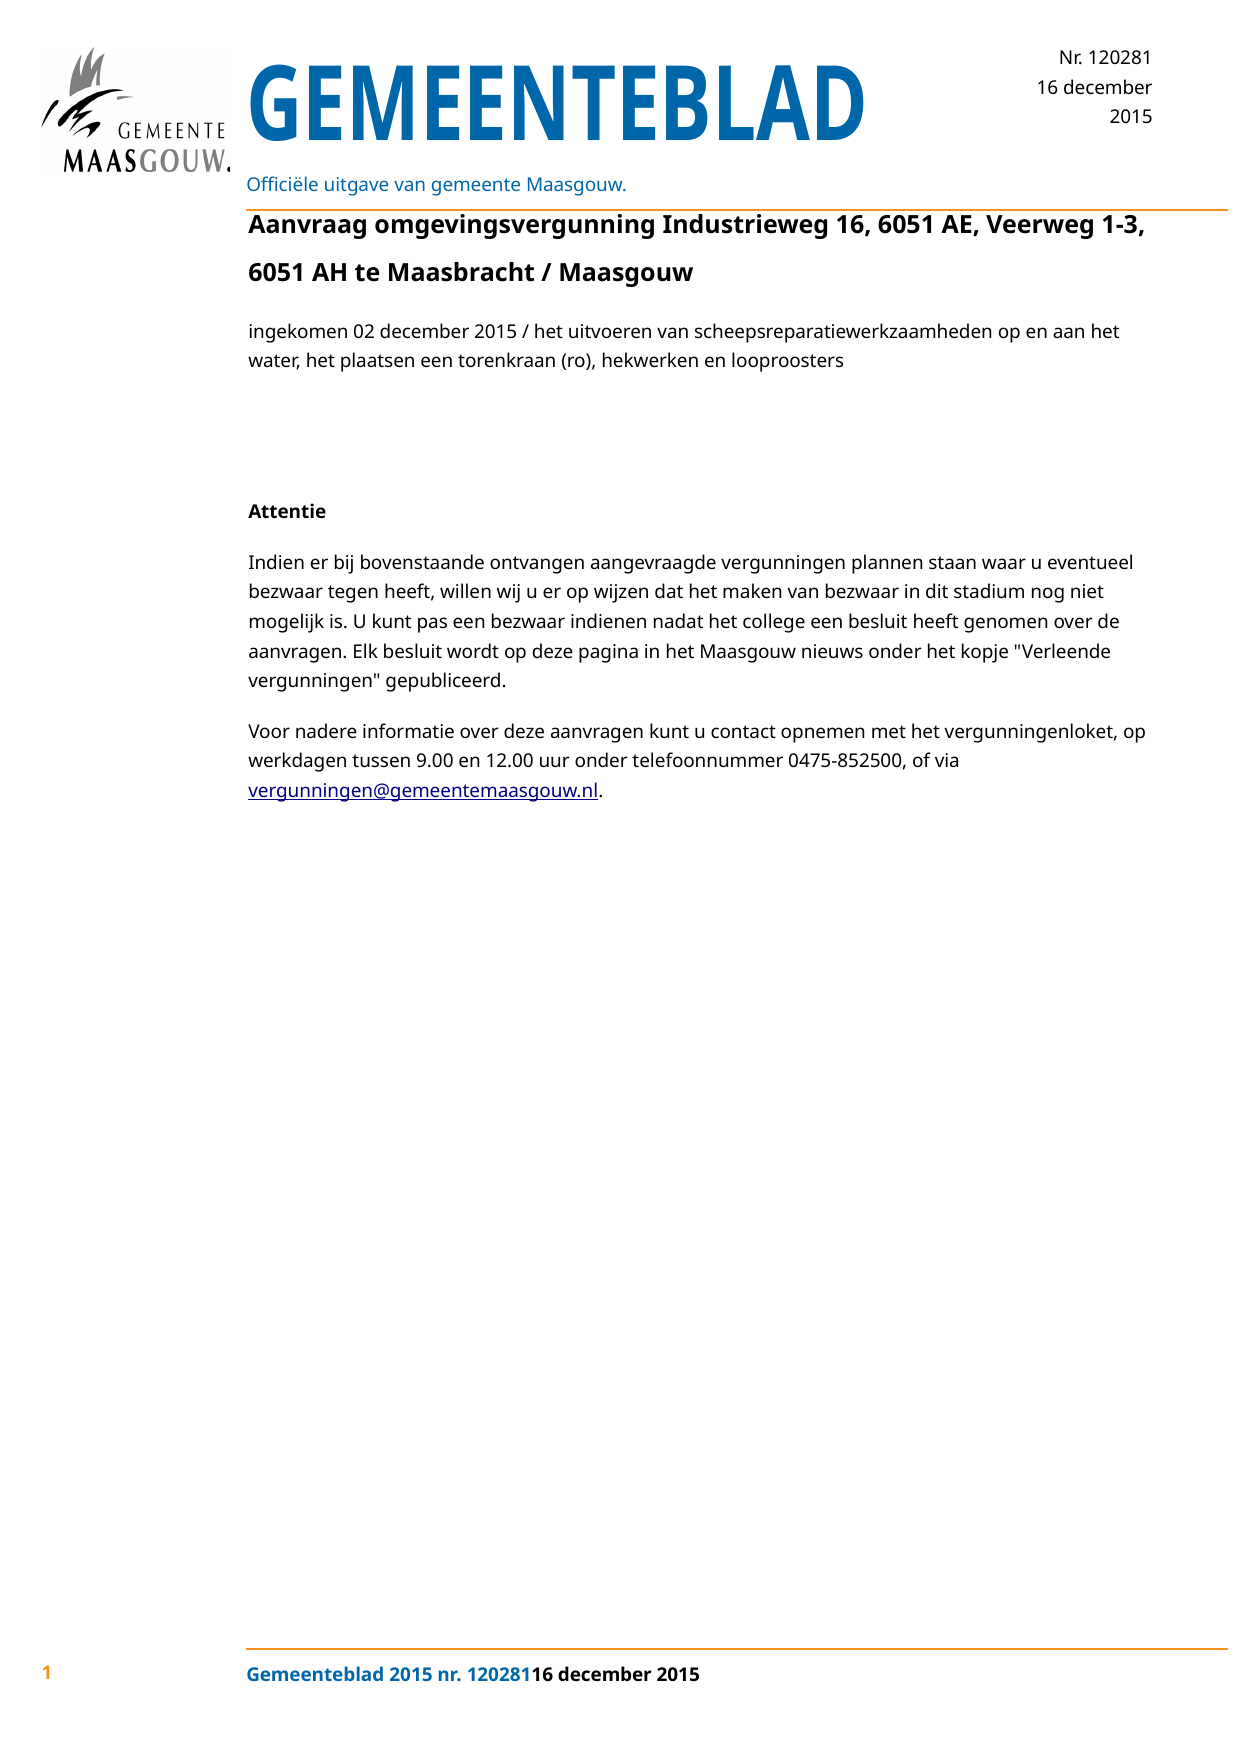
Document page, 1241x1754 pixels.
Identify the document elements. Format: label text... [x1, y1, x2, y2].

text ingekomen 02 december 2015 / het uitvoeren van scheepsreparatiewerkzaamheden op en aan het water, het plaatsen een torenkraan (ro), hekwerken en looproosters [248, 318, 1152, 373]
text Voor nadere informatie over deze aanvragen kunt u contact opnemen met het vergunningenloket, op werkdagen tussen 9.00 en 12.00 uur onder telefoonnummer 0475-852500, of via vergunningen@gemeentemaasgouw.nl. [248, 718, 1152, 803]
text Aanvraag omgevingsvergunning Industrieweg 16, 6051 AE, Veerweg 1-3, 6051 AH te Maasbracht / Maasgouw [248, 211, 1152, 288]
text Attentie [248, 499, 1152, 524]
text Indien er bij bovenstaande ontvangen aangevraagde vergunningen plannen staan waar u eventueel bezwaar tegen heeft, willen wij u er op wijzen dat het maken van bezwaar in dit stadium nog niet mogelijk is. U kunt pas een bezwaar indienen nadat het college een besluit heeft genomen over de aanvragen. Elk besluit wordt op deze pagina in het Maasgouw nieuws onder het kopje "Verleende vergunningen" gepubliceerd. [248, 549, 1152, 693]
picture [41, 47, 231, 172]
